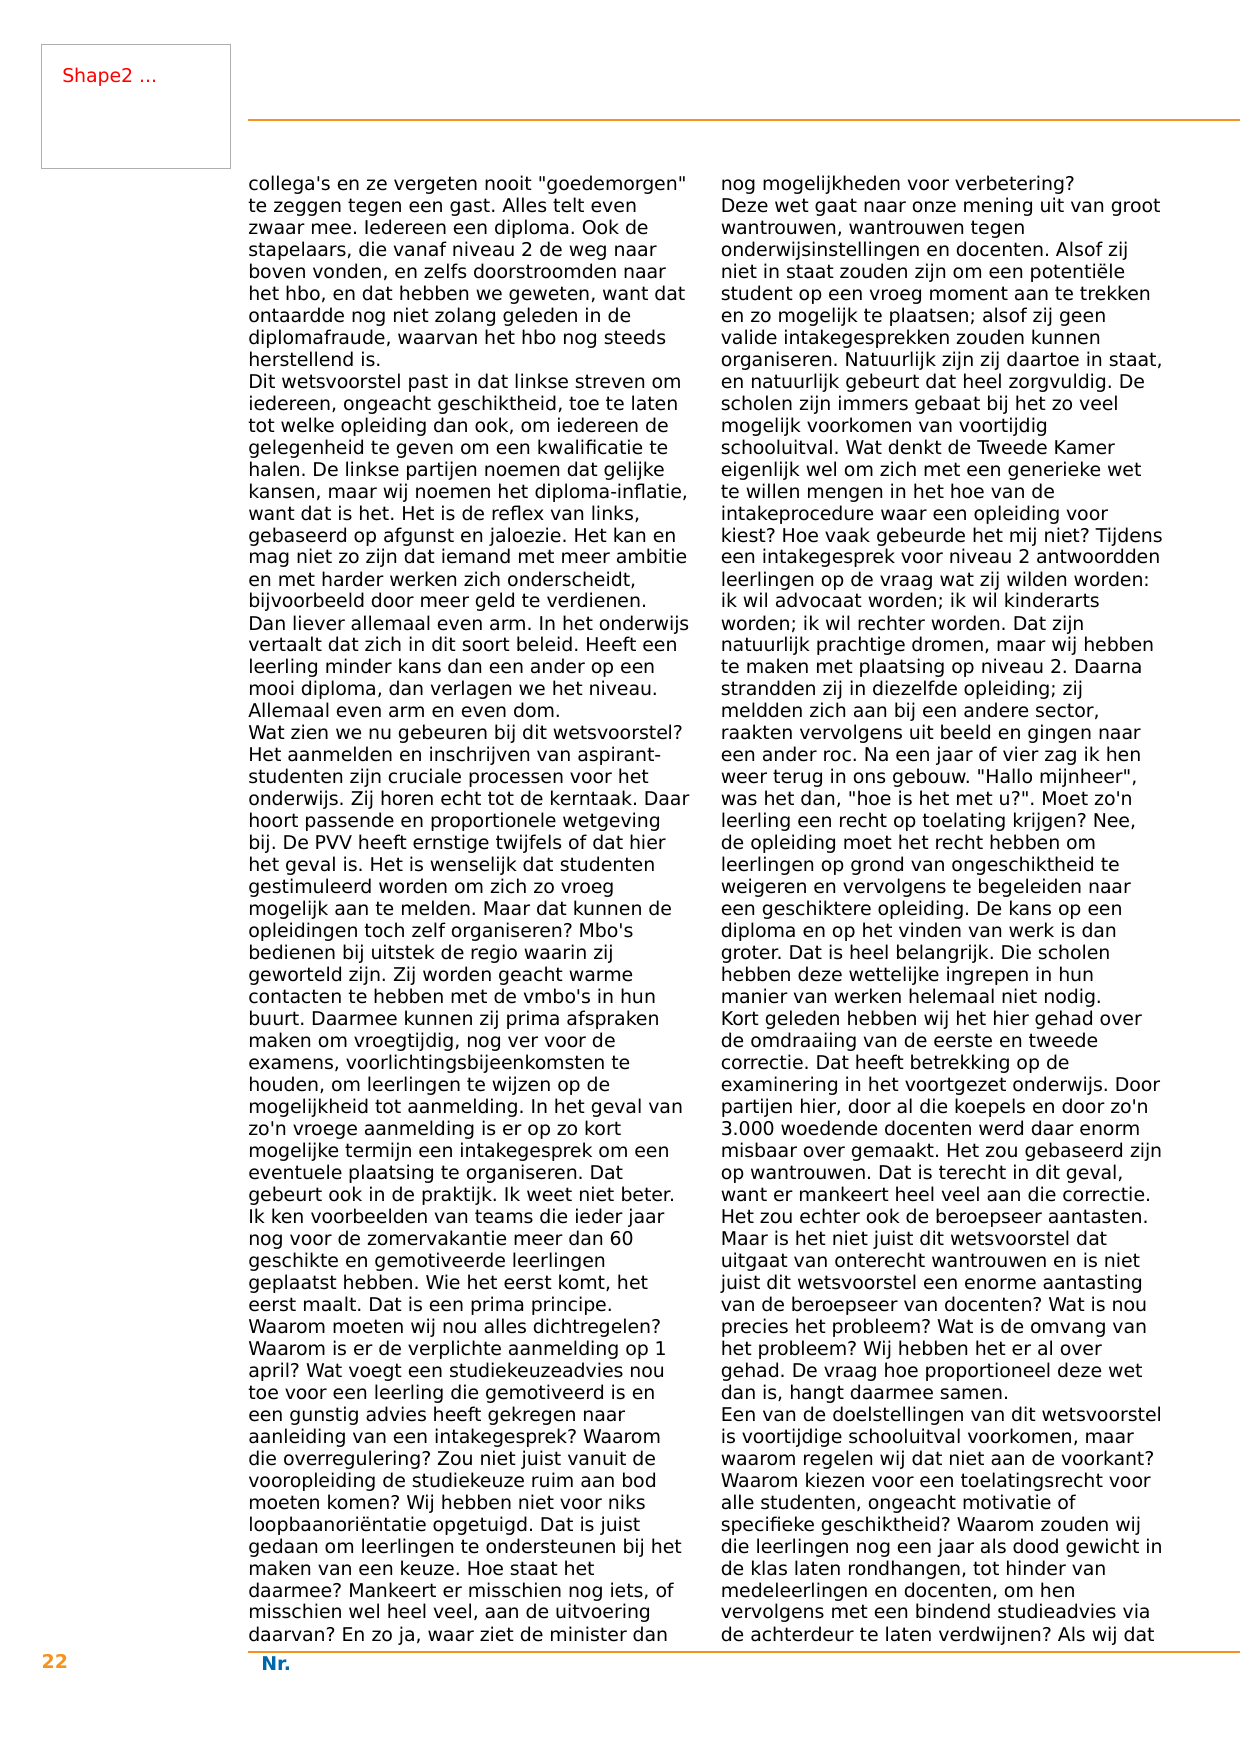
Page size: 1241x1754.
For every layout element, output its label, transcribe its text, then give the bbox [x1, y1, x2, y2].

text Dit wetsvoorstel past in dat linkse streven om iedereen, ongeacht geschiktheid, toe te laten tot welke opleiding dan ook, om iedereen de gelegenheid te geven om een kwalificatie te halen. De linkse partijen noemen dat gelijke kansen, maar wij noemen het diploma-inflatie, want dat is het. Het is de reflex van links, gebaseerd op afgunst en jaloezie. Het kan en mag niet zo zijn dat iemand met meer ambitie en met harder werken zich onderscheidt, bijvoorbeeld door meer geld te verdienen. Dan liever allemaal even arm. In het onderwijs vertaalt dat zich in dit soort beleid. Heeft een leerling minder kans dan een ander op een mooi diploma, dan verlagen we het niveau. Allemaal even arm en even dom. [248, 371, 691, 722]
text nog mogelijkheden voor verbetering? [721, 173, 1163, 195]
text Deze wet gaat naar onze mening uit van groot wantrouwen, wantrouwen tegen onderwijsinstellingen en docenten. Alsof zij niet in staat zouden zijn om een potentiële student op een vroeg moment aan te trekken en zo mogelijk te plaatsen; alsof zij geen valide intakegesprekken zouden kunnen organiseren. Natuurlijk zijn zij daartoe in staat, en natuurlijk gebeurt dat heel zorgvuldig. De scholen zijn immers gebaat bij het zo veel mogelijk voorkomen van voortijdig schooluitval. Wat denkt de Tweede Kamer eigenlijk wel om zich met een generieke wet te willen mengen in het hoe van de intakeprocedure waar een opleiding voor kiest? Hoe vaak gebeurde het mij niet? Tijdens een intakegesprek voor niveau 2 antwoordden leerlingen op de vraag wat zij wilden worden: ik wil advocaat worden; ik wil kinderarts worden; ik wil rechter worden. Dat zijn natuurlijk prachtige dromen, maar wij hebben te maken met plaatsing op niveau 2. Daarna strandden zij in diezelfde opleiding; zij meldden zich aan bij een andere sector, raakten vervolgens uit beeld en gingen naar een ander roc. Na een jaar of vier zag ik hen weer terug in ons gebouw. "Hallo mijnheer", was het dan, "hoe is het met u?". Moet zo'n leerling een recht op toelating krijgen? Nee, de opleiding moet het recht hebben om leerlingen op grond van ongeschiktheid te weigeren en vervolgens te begeleiden naar een geschiktere opleiding. De kans op een diploma en op het vinden van werk is dan groter. Dat is heel belangrijk. Die scholen hebben deze wettelijke ingrepen in hun manier van werken helemaal niet nodig. [721, 195, 1163, 1008]
text Een van de doelstellingen van dit wetsvoorstel is voortijdige schooluitval voorkomen, maar waarom regelen wij dat niet aan de voorkant? Waarom kiezen voor een toelatingsrecht voor alle studenten, ongeacht motivatie of specifieke geschiktheid? Waarom zouden wij die leerlingen nog een jaar als dood gewicht in de klas laten rondhangen, tot hinder van medeleerlingen en docenten, om hen vervolgens met een bindend studieadvies via de achterdeur te laten verdwijnen? Als wij dat [721, 1404, 1163, 1645]
text collega's en ze vergeten nooit "goedemorgen" te zeggen tegen een gast. Alles telt even zwaar mee. Iedereen een diploma. Ook de stapelaars, die vanaf niveau 2 de weg naar boven vonden, en zelfs doorstroomden naar het hbo, en dat hebben we geweten, want dat ontaardde nog niet zolang geleden in de diplomafraude, waarvan het hbo nog steeds herstellend is. [248, 173, 691, 371]
text Wat zien we nu gebeuren bij dit wetsvoorstel? Het aanmelden en inschrijven van aspirant-studenten zijn cruciale processen voor het onderwijs. Zij horen echt tot de kerntaak. Daar hoort passende en proportionele wetgeving bij. De PVV heeft ernstige twijfels of dat hier het geval is. Het is wenselijk dat studenten gestimuleerd worden om zich zo vroeg mogelijk aan te melden. Maar dat kunnen de opleidingen toch zelf organiseren? Mbo's bedienen bij uitstek de regio waarin zij geworteld zijn. Zij worden geacht warme contacten te hebben met de vmbo's in hun buurt. Daarmee kunnen zij prima afspraken maken om vroegtijdig, nog ver voor de examens, voorlichtingsbijeenkomsten te houden, om leerlingen te wijzen op de mogelijkheid tot aanmelding. In het geval van zo'n vroege aanmelding is er op zo kort mogelijke termijn een intakegesprek om een eventuele plaatsing te organiseren. Dat gebeurt ook in de praktijk. Ik weet niet beter. Ik ken voorbeelden van teams die ieder jaar nog voor de zomervakantie meer dan 60 geschikte en gemotiveerde leerlingen geplaatst hebben. Wie het eerst komt, het eerst maalt. Dat is een prima principe. Waarom moeten wij nou alles dichtregelen? Waarom is er de verplichte aanmelding op 1 april? Wat voegt een studiekeuzeadvies nou toe voor een leerling die gemotiveerd is en een gunstig advies heeft gekregen naar aanleiding van een intakegesprek? Waarom die overregulering? Zou niet juist vanuit de vooropleiding de studiekeuze ruim aan bod moeten komen? Wij hebben niet voor niks loopbaanoriëntatie opgetuigd. Dat is juist gedaan om leerlingen te ondersteunen bij het maken van een keuze. Hoe staat het daarmee? Mankeert er misschien nog iets, of misschien wel heel veel, aan de uitvoering daarvan? En zo ja, waar ziet de minister dan [248, 722, 691, 1645]
text Kort geleden hebben wij het hier gehad over de omdraaiing van de eerste en tweede correctie. Dat heeft betrekking op de examinering in het voortgezet onderwijs. Door partijen hier, door al die koepels en door zo'n 3.000 woedende docenten werd daar enorm misbaar over gemaakt. Het zou gebaseerd zijn op wantrouwen. Dat is terecht in dit geval, want er mankeert heel veel aan die correctie. Het zou echter ook de beroepseer aantasten. Maar is het niet juist dit wetsvoorstel dat uitgaat van onterecht wantrouwen en is niet juist dit wetsvoorstel een enorme aantasting van de beroepseer van docenten? Wat is nou precies het probleem? Wat is de omvang van het probleem? Wij hebben het er al over gehad. De vraag hoe proportioneel deze wet dan is, hangt daarmee samen. [721, 1008, 1163, 1404]
